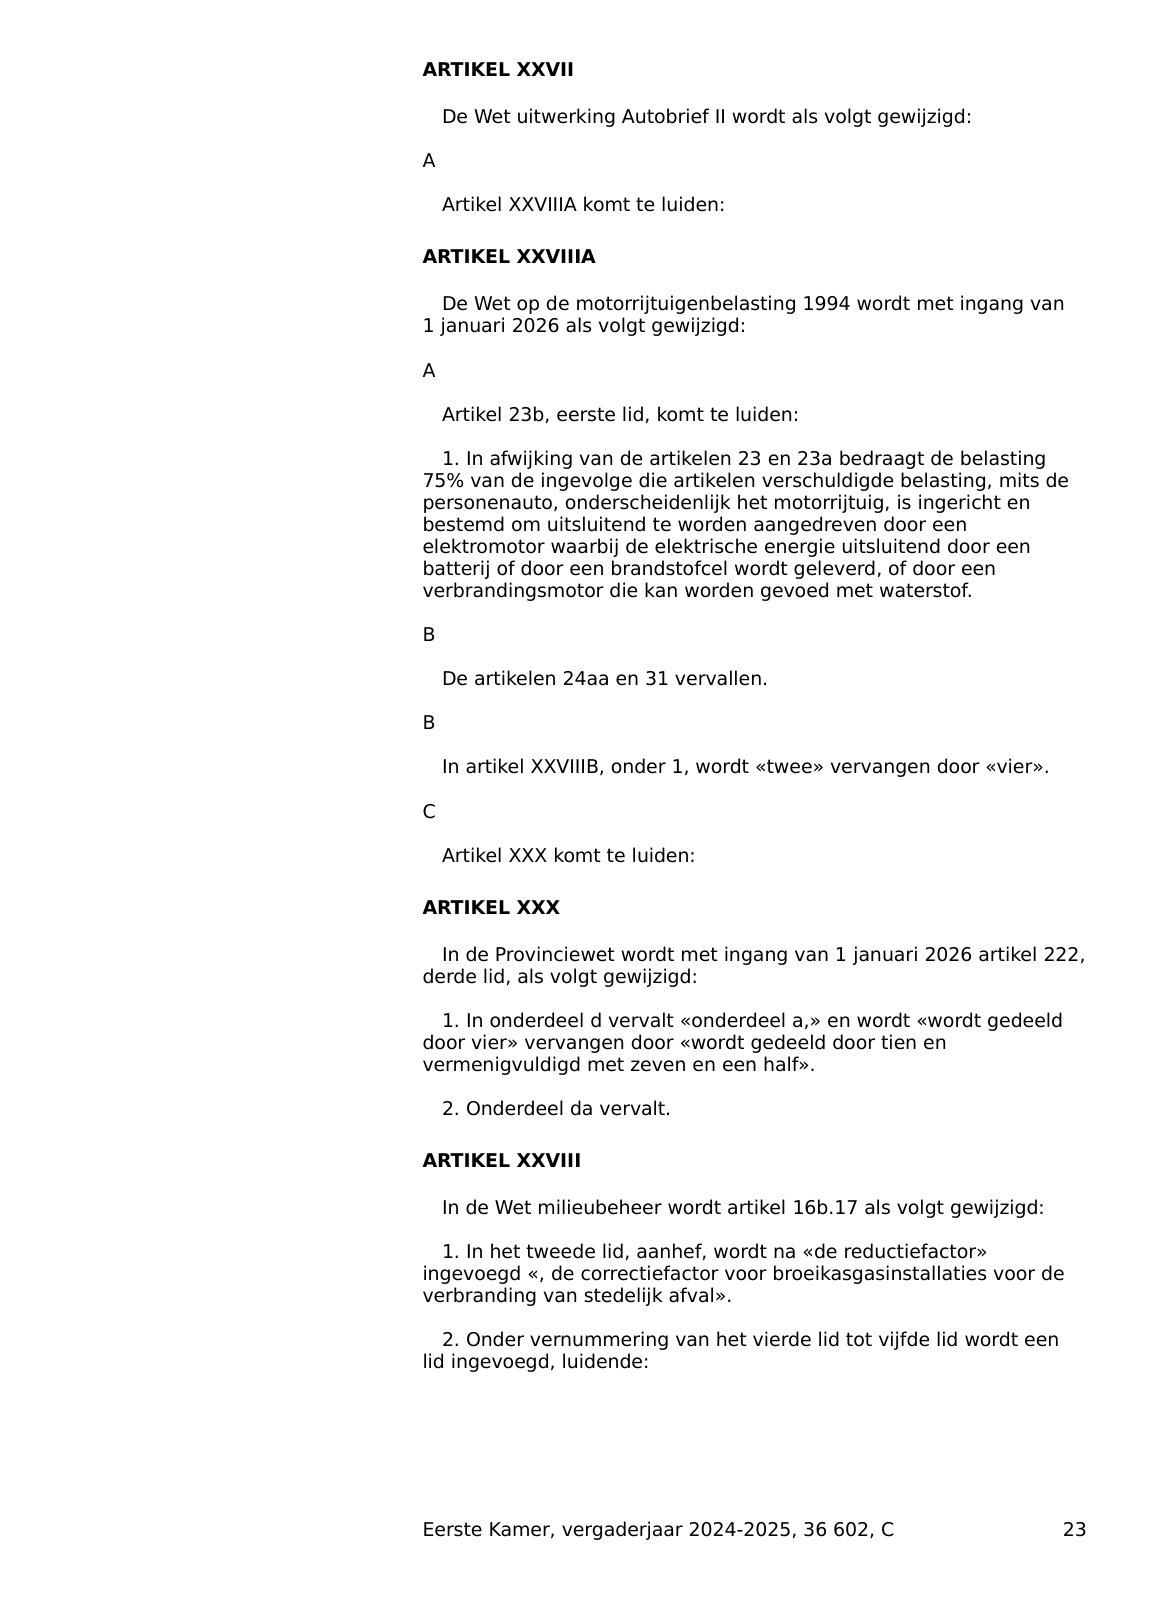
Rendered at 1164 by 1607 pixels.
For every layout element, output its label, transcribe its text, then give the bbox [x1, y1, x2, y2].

subtitle ARTIKEL XXVIIIA [422, 246, 1087, 268]
text 1. In het tweede lid, aanhef, wordt na «de reductiefactor» ingevoegd «, de correctiefactor voor broeikasgasinstallaties voor de verbranding van stedelijk afval». [422, 1241, 1087, 1307]
text Artikel 23b, eerste lid, komt te luiden: [422, 404, 1087, 426]
text De Wet uitwerking Autobrief II wordt als volgt gewijzigd: [422, 106, 1087, 128]
text 2. Onder vernummering van het vierde lid tot vijfde lid wordt een lid ingevoegd, luidende: [422, 1329, 1087, 1373]
text A [422, 150, 1087, 172]
text B [422, 712, 1087, 734]
text A [422, 359, 1087, 381]
text In artikel XXVIIIB, onder 1, wordt «twee» vervangen door «vier». [422, 756, 1087, 778]
text De Wet op de motorrijtuigenbelasting 1994 wordt met ingang van 1 januari 2026 als volgt gewijzigd: [422, 293, 1087, 337]
text B [422, 624, 1087, 646]
subtitle ARTIKEL XXVII [422, 59, 1087, 81]
text 1. In onderdeel d vervalt «onderdeel a,» en wordt «wordt gedeeld door vier» vervangen door «wordt gedeeld door tien en vermenigvuldigd met zeven en een half». [422, 1010, 1087, 1076]
text 1. In afwijking van de artikelen 23 en 23a bedraagt de belasting 75% van de ingevolge die artikelen verschuldigde belasting, mits de personenauto, onderscheidenlijk het motorrijtuig, is ingericht en bestemd om uitsluitend te worden aangedreven door een elektromotor waarbij de elektrische energie uitsluitend door een batterij of door een brandstofcel wordt geleverd, of door een verbrandingsmotor die kan worden gevoed met waterstof. [422, 448, 1087, 602]
text 2. Onderdeel da vervalt. [422, 1098, 1087, 1120]
text In de Wet milieubeheer wordt artikel 16b.17 als volgt gewijzigd: [422, 1197, 1087, 1219]
text De artikelen 24aa en 31 vervallen. [422, 668, 1087, 690]
text Artikel XXX komt te luiden: [422, 845, 1087, 867]
subtitle ARTIKEL XXX [422, 897, 1087, 919]
text Artikel XXVIIIA komt te luiden: [422, 194, 1087, 216]
text C [422, 801, 1087, 822]
text In de Provinciewet wordt met ingang van 1 januari 2026 artikel 222, derde lid, als volgt gewijzigd: [422, 944, 1087, 988]
subtitle ARTIKEL XXVIII [422, 1150, 1087, 1172]
